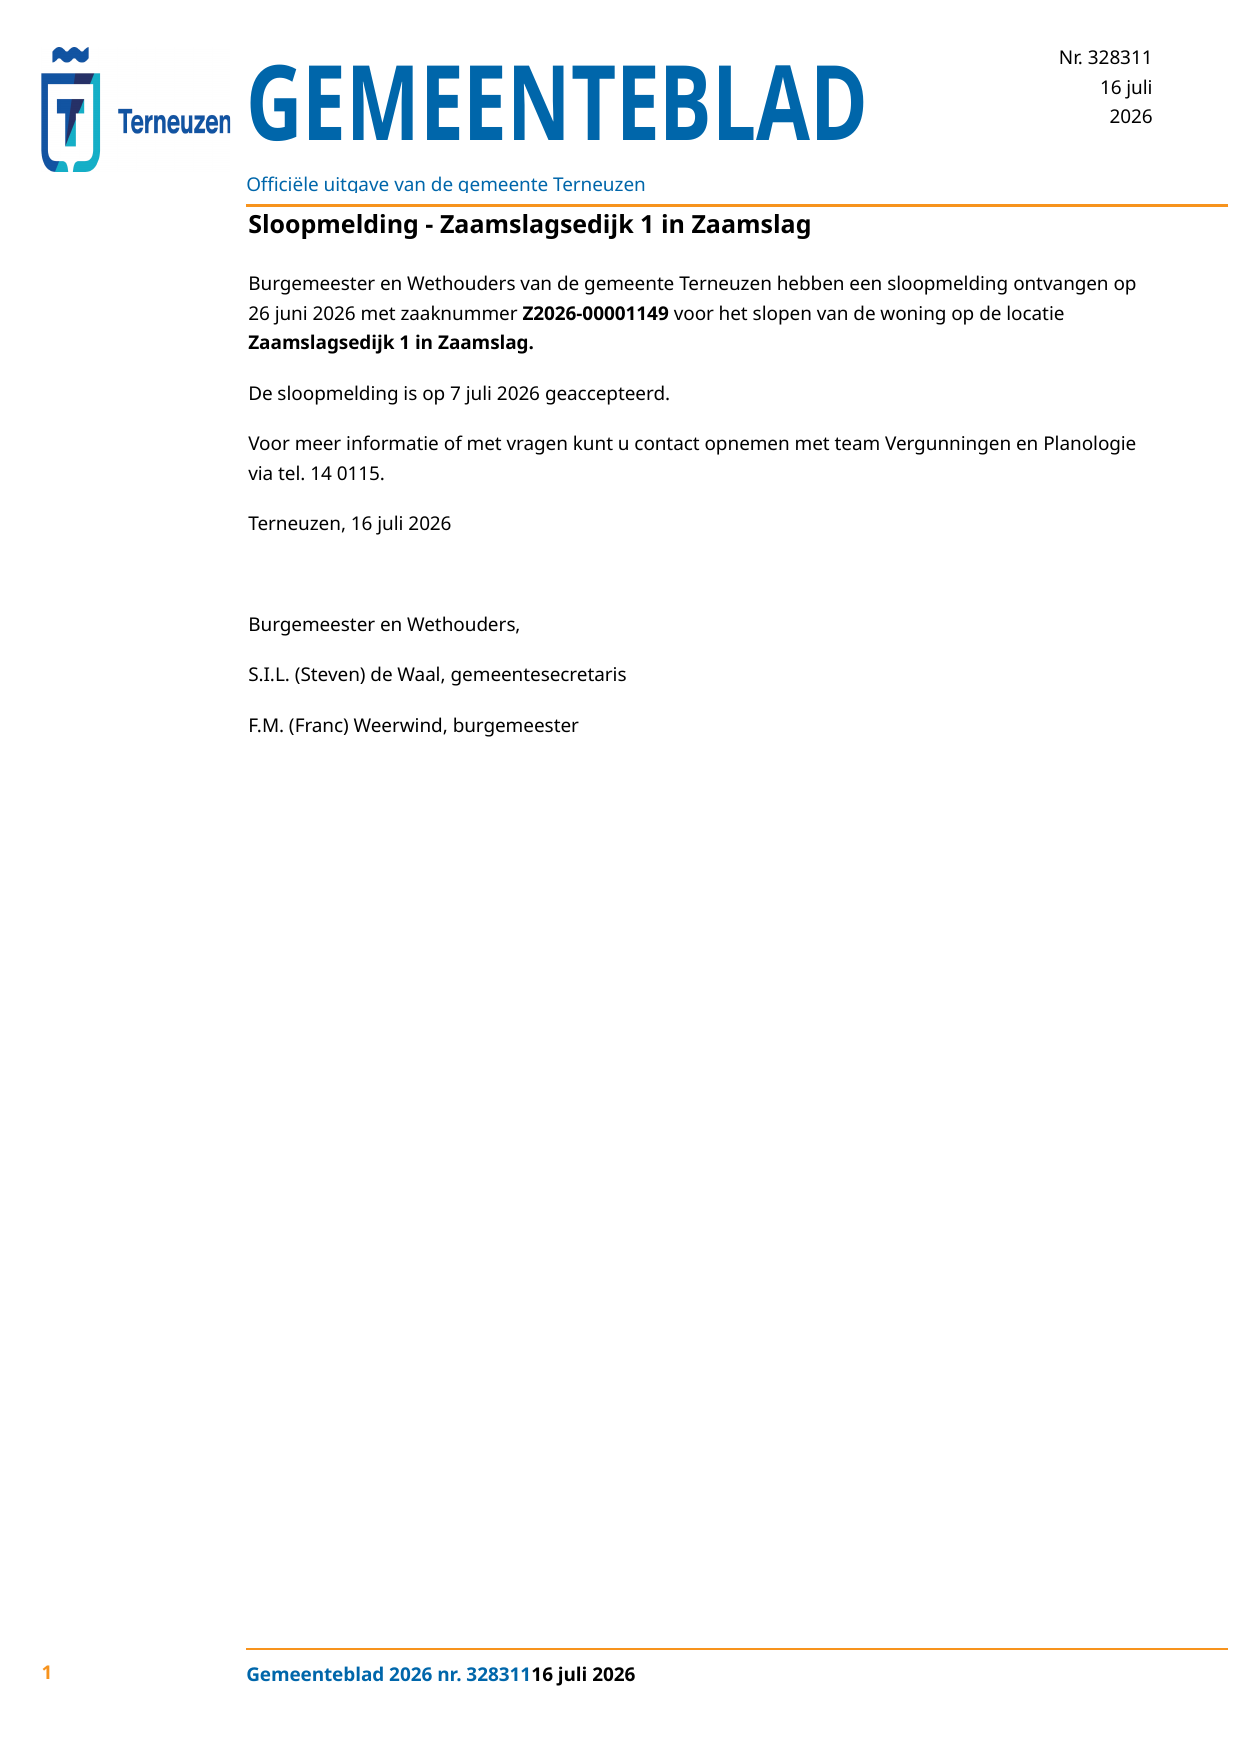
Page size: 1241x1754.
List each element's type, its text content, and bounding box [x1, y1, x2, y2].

text Voor meer informatie of met vragen kunt u contact opnemen met team Vergunningen en Planologie via tel. 14 0115. [248, 430, 1152, 486]
text F.M. (Franc) Weerwind, burgemeester [248, 712, 1152, 738]
text Sloopmelding - Zaamslagsedijk 1 in Zaamslag [248, 207, 1152, 241]
text De sloopmelding is op 7 juli 2026 geaccepteerd. [248, 380, 1152, 406]
picture [41, 47, 231, 172]
text S.I.L. (Steven) de Waal, gemeentesecretaris [248, 662, 1152, 687]
text Burgemeester en Wethouders, [248, 611, 1152, 637]
text Burgemeester en Wethouders van de gemeente Terneuzen hebben een sloopmelding ontvangen op 26 juni 2026 met zaaknummer Z2026-00001149 voor het slopen van de woning op de locatie Zaamslagsedijk 1 in Zaamslag. [248, 270, 1152, 355]
text Terneuzen, 16 juli 2026 [248, 510, 1152, 536]
